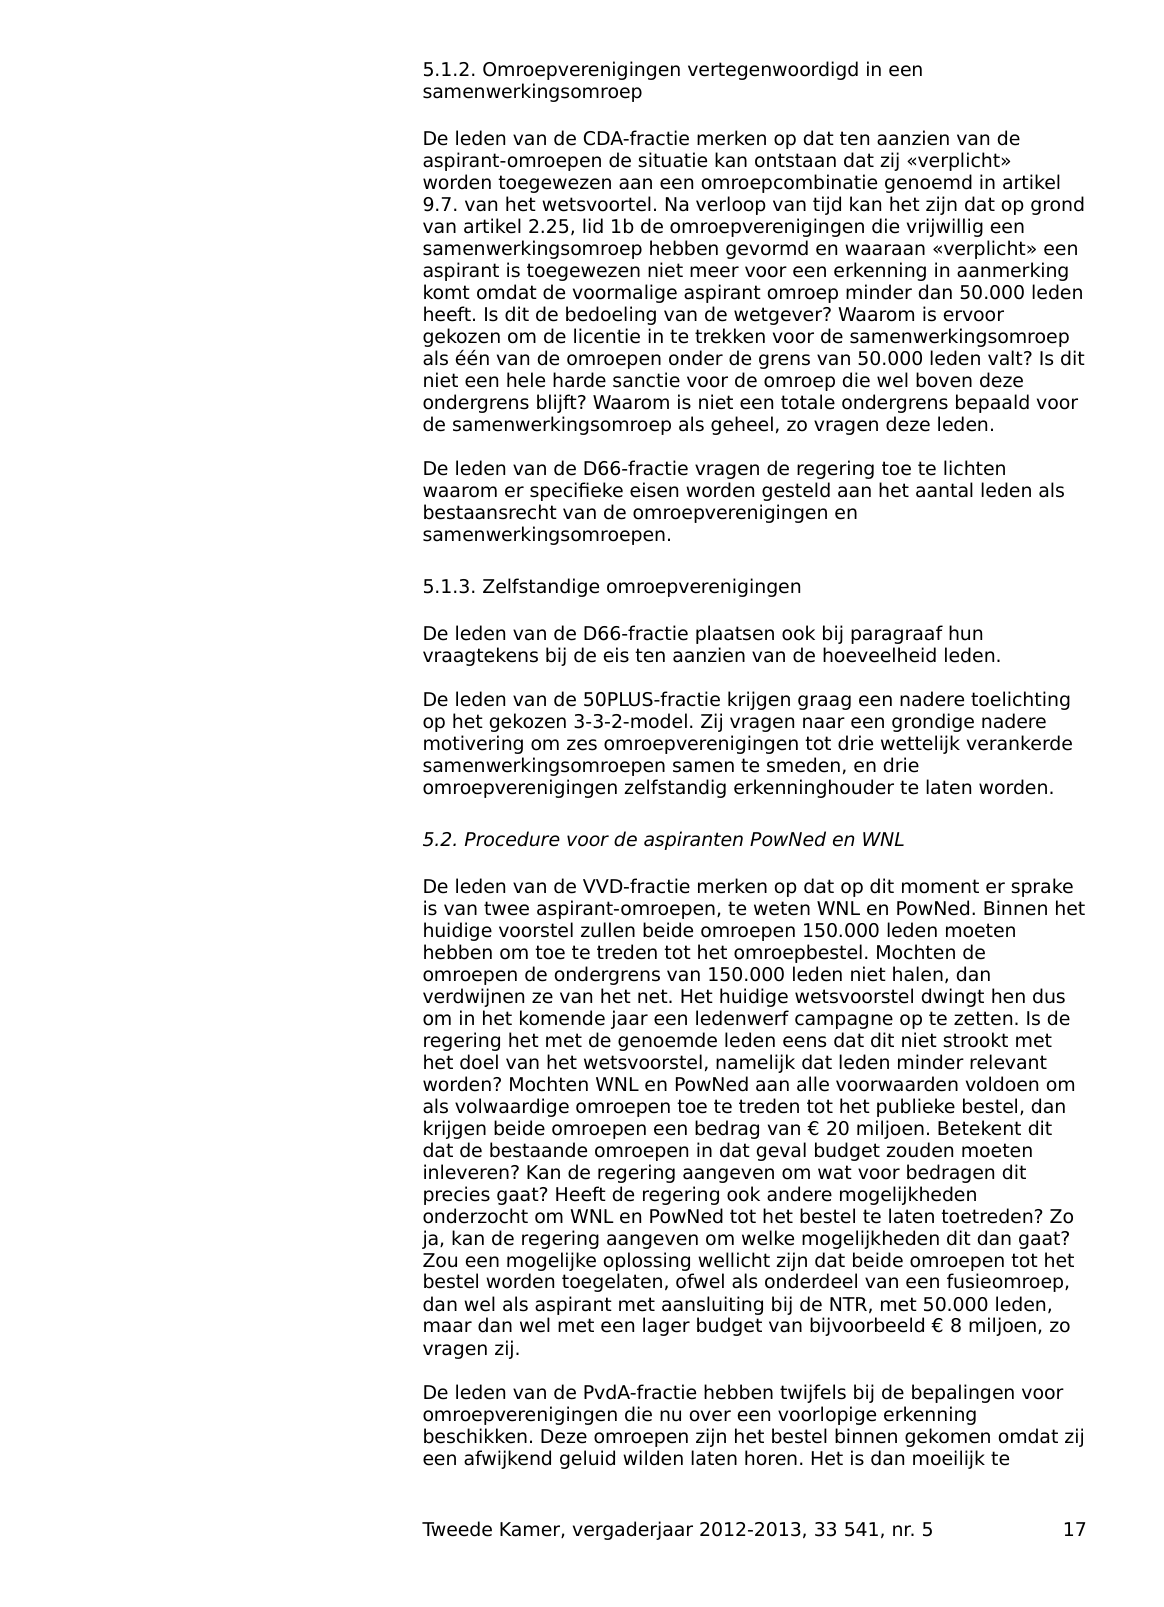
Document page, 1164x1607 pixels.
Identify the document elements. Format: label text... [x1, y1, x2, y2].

subtitle 5.2. Procedure voor de aspiranten PowNed en WNL [422, 829, 1087, 851]
text De leden van de D66-fractie plaatsen ook bij paragraaf hun vraagtekens bij de eis ten aanzien van de hoeveelheid leden. [422, 623, 1087, 667]
subtitle 5.1.3. Zelfstandige omroepverenigingen [422, 576, 1087, 598]
text De leden van de PvdA-fractie hebben twijfels bij de bepalingen voor omroepverenigingen die nu over een voorlopige erkenning beschikken. Deze omroepen zijn het bestel binnen gekomen omdat zij een afwijkend geluid wilden laten horen. Het is dan moeilijk te [422, 1382, 1087, 1469]
text De leden van de VVD-fractie merken op dat op dit moment er sprake is van twee aspirant-omroepen, te weten WNL en PowNed. Binnen het huidige voorstel zullen beide omroepen 150.000 leden moeten hebben om toe te treden tot het omroepbestel. Mochten de omroepen de ondergrens van 150.000 leden niet halen, dan verdwijnen ze van het net. Het huidige wetsvoorstel dwingt hen dus om in het komende jaar een ledenwerf campagne op te zetten. Is de regering het met de genoemde leden eens dat dit niet strookt met het doel van het wetsvoorstel, namelijk dat leden minder relevant worden? Mochten WNL en PowNed aan alle voorwaarden voldoen om als volwaardige omroepen toe te treden tot het publieke bestel, dan krijgen beide omroepen een bedrag van € 20 miljoen. Betekent dit dat de bestaande omroepen in dat geval budget zouden moeten inleveren? Kan de regering aangeven om wat voor bedragen dit precies gaat? Heeft de regering ook andere mogelijkheden onderzocht om WNL en PowNed tot het bestel te laten toetreden? Zo ja, kan de regering aangeven om welke mogelijkheden dit dan gaat? Zou een mogelijke oplossing wellicht zijn dat beide omroepen tot het bestel worden toegelaten, ofwel als onderdeel van een fusieomroep, dan wel als aspirant met aansluiting bij de NTR, met 50.000 leden, maar dan wel met een lager budget van bijvoorbeeld € 8 miljoen, zo vragen zij. [422, 876, 1087, 1359]
text De leden van de 50PLUS-fractie krijgen graag een nadere toelichting op het gekozen 3-3-2-model. Zij vragen naar een grondige nadere motivering om zes omroepverenigingen tot drie wettelijk verankerde samenwerkingsomroepen samen te smeden, en drie omroepverenigingen zelfstandig erkenninghouder te laten worden. [422, 689, 1087, 799]
subtitle 5.1.2. Omroepverenigingen vertegenwoordigd in een samenwerkingsomroep [422, 59, 1087, 103]
text De leden van de D66-fractie vragen de regering toe te lichten waarom er specifieke eisen worden gesteld aan het aantal leden als bestaansrecht van de omroepverenigingen en samenwerkingsomroepen. [422, 458, 1087, 546]
text De leden van de CDA-fractie merken op dat ten aanzien van de aspirant-omroepen de situatie kan ontstaan dat zij «verplicht» worden toegewezen aan een omroepcombinatie genoemd in artikel 9.7. van het wetsvoortel. Na verloop van tijd kan het zijn dat op grond van artikel 2.25, lid 1b de omroepverenigingen die vrijwillig een samenwerkingsomroep hebben gevormd en waaraan «verplicht» een aspirant is toegewezen niet meer voor een erkenning in aanmerking komt omdat de voormalige aspirant omroep minder dan 50.000 leden heeft. Is dit de bedoeling van de wetgever? Waarom is ervoor gekozen om de licentie in te trekken voor de samenwerkingsomroep als één van de omroepen onder de grens van 50.000 leden valt? Is dit niet een hele harde sanctie voor de omroep die wel boven deze ondergrens blijft? Waarom is niet een totale ondergrens bepaald voor de samenwerkingsomroep als geheel, zo vragen deze leden. [422, 128, 1087, 436]
